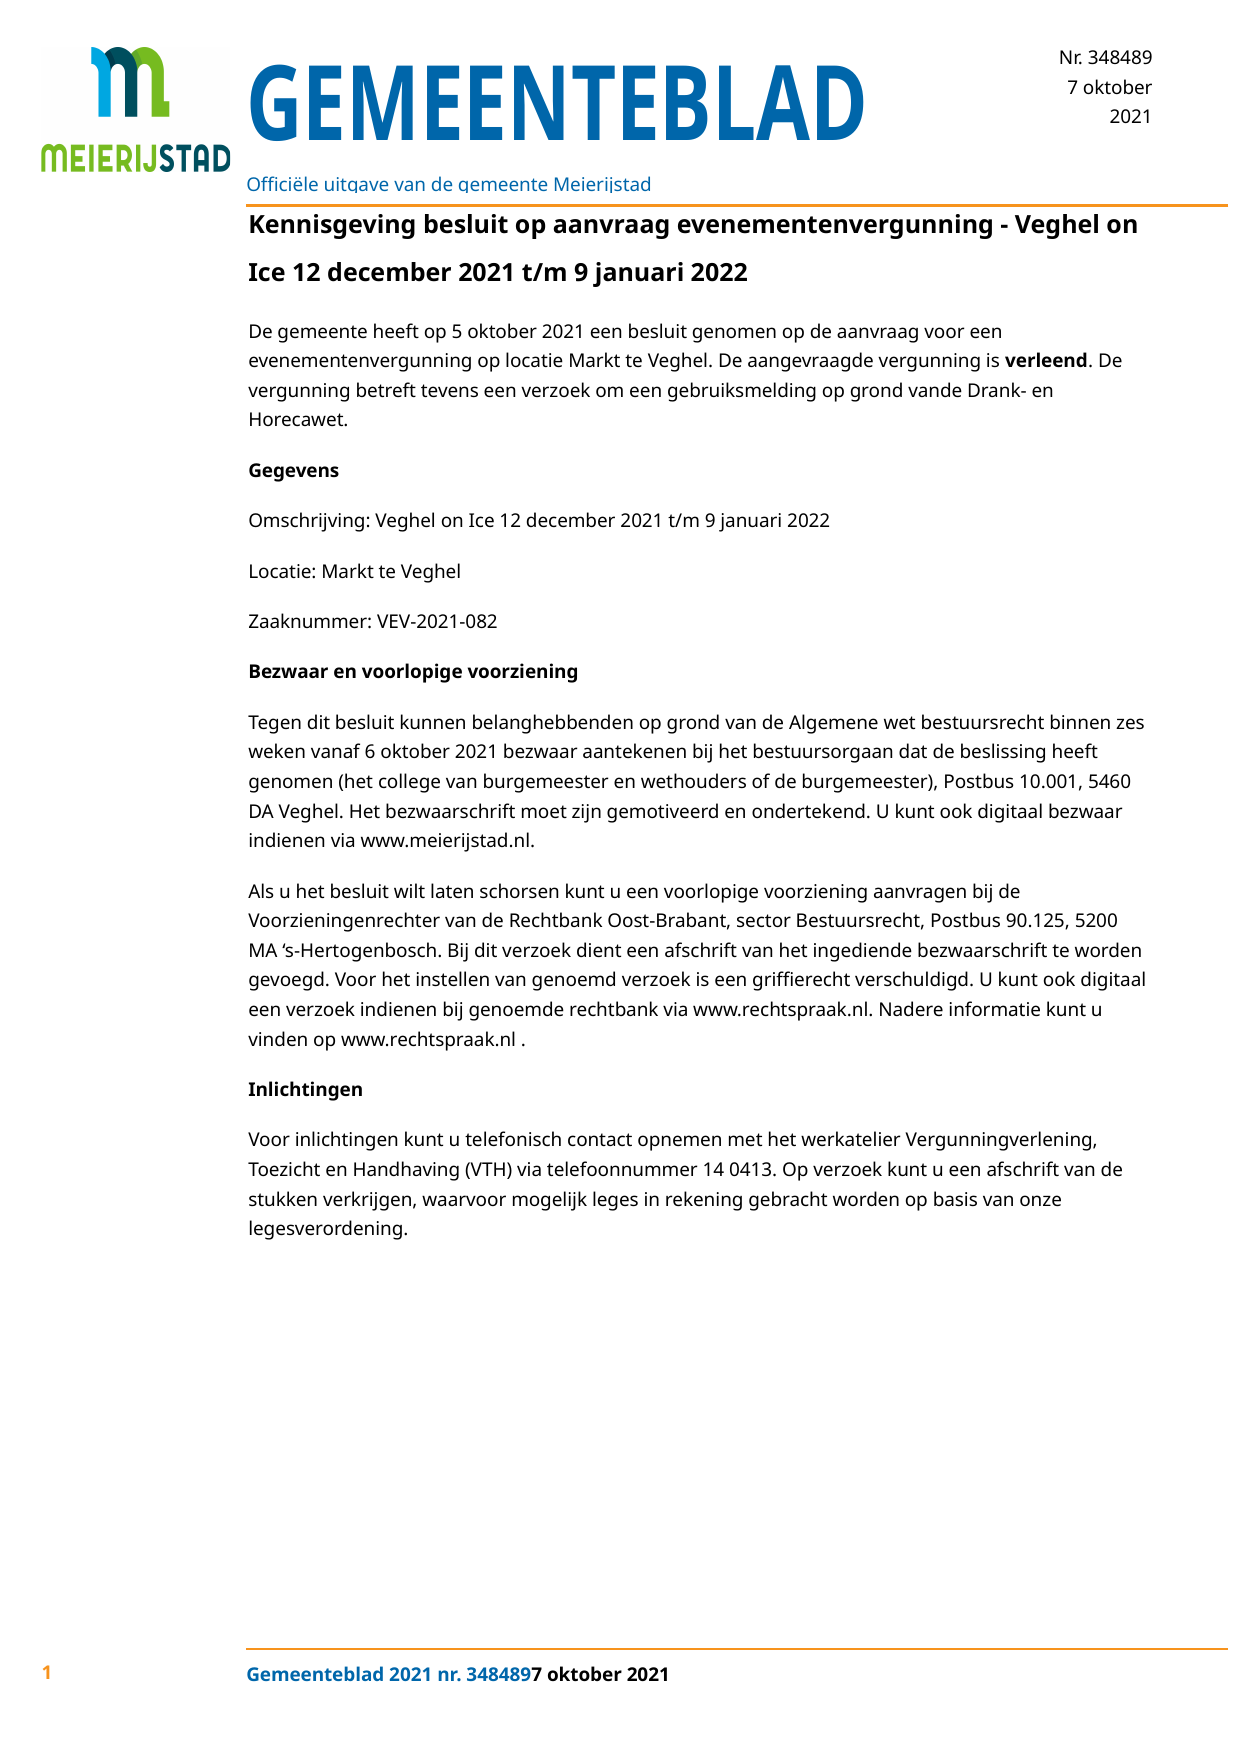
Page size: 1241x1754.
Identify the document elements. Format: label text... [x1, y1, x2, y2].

text Locatie: Markt te Veghel [248, 558, 1152, 584]
text Voor inlichtingen kunt u telefonisch contact opnemen met het werkatelier Vergunningverlening, Toezicht en Handhaving (VTH) via telefoonnummer 14 0413. Op verzoek kunt u een afschrift van de stukken verkrijgen, waarvoor mogelijk leges in rekening gebracht worden op basis van onze legesverordening. [248, 1127, 1152, 1241]
text Zaaknummer: VEV-2021-082 [248, 608, 1152, 634]
text Omschrijving: Veghel on Ice 12 december 2021 t/m 9 januari 2022 [248, 507, 1152, 533]
text Inlichtingen [248, 1076, 1152, 1102]
picture [41, 47, 231, 172]
text Gegevens [248, 457, 1152, 483]
text Bezwaar en voorlopige voorziening [248, 659, 1152, 684]
text Tegen dit besluit kunnen belanghebbenden op grond van de Algemene wet bestuursrecht binnen zes weken vanaf 6 oktober 2021 bezwaar aantekenen bij het bestuursorgaan dat de beslissing heeft genomen (het college van burgemeester en wethouders of de burgemeester), Postbus 10.001, 5460 DA Veghel. Het bezwaarschrift moet zijn gemotiveerd en ondertekend. U kunt ook digitaal bezwaar indienen via www.meierijstad.nl. [248, 709, 1152, 853]
text Kennisgeving besluit op aanvraag evenementenvergunning - Veghel on Ice 12 december 2021 t/m 9 januari 2022 [248, 207, 1152, 288]
text De gemeente heeft op 5 oktober 2021 een besluit genomen op de aanvraag voor een evenementenvergunning op locatie Markt te Veghel. De aangevraagde vergunning is verleend. De vergunning betreft tevens een verzoek om een gebruiksmelding op grond vande Drank- en Horecawet. [248, 318, 1152, 432]
text Als u het besluit wilt laten schorsen kunt u een voorlopige voorziening aanvragen bij de Voorzieningenrechter van de Rechtbank Oost-Brabant, sector Bestuursrecht, Postbus 90.125, 5200 MA ‘s-Hertogenbosch. Bij dit verzoek dient een afschrift van het ingediende bezwaarschrift te worden gevoegd. Voor het instellen van genoemd verzoek is een griffierecht verschuldigd. U kunt ook digitaal een verzoek indienen bij genoemde rechtbank via www.rechtspraak.nl. Nadere informatie kunt u vinden op www.rechtspraak.nl . [248, 878, 1152, 1052]
